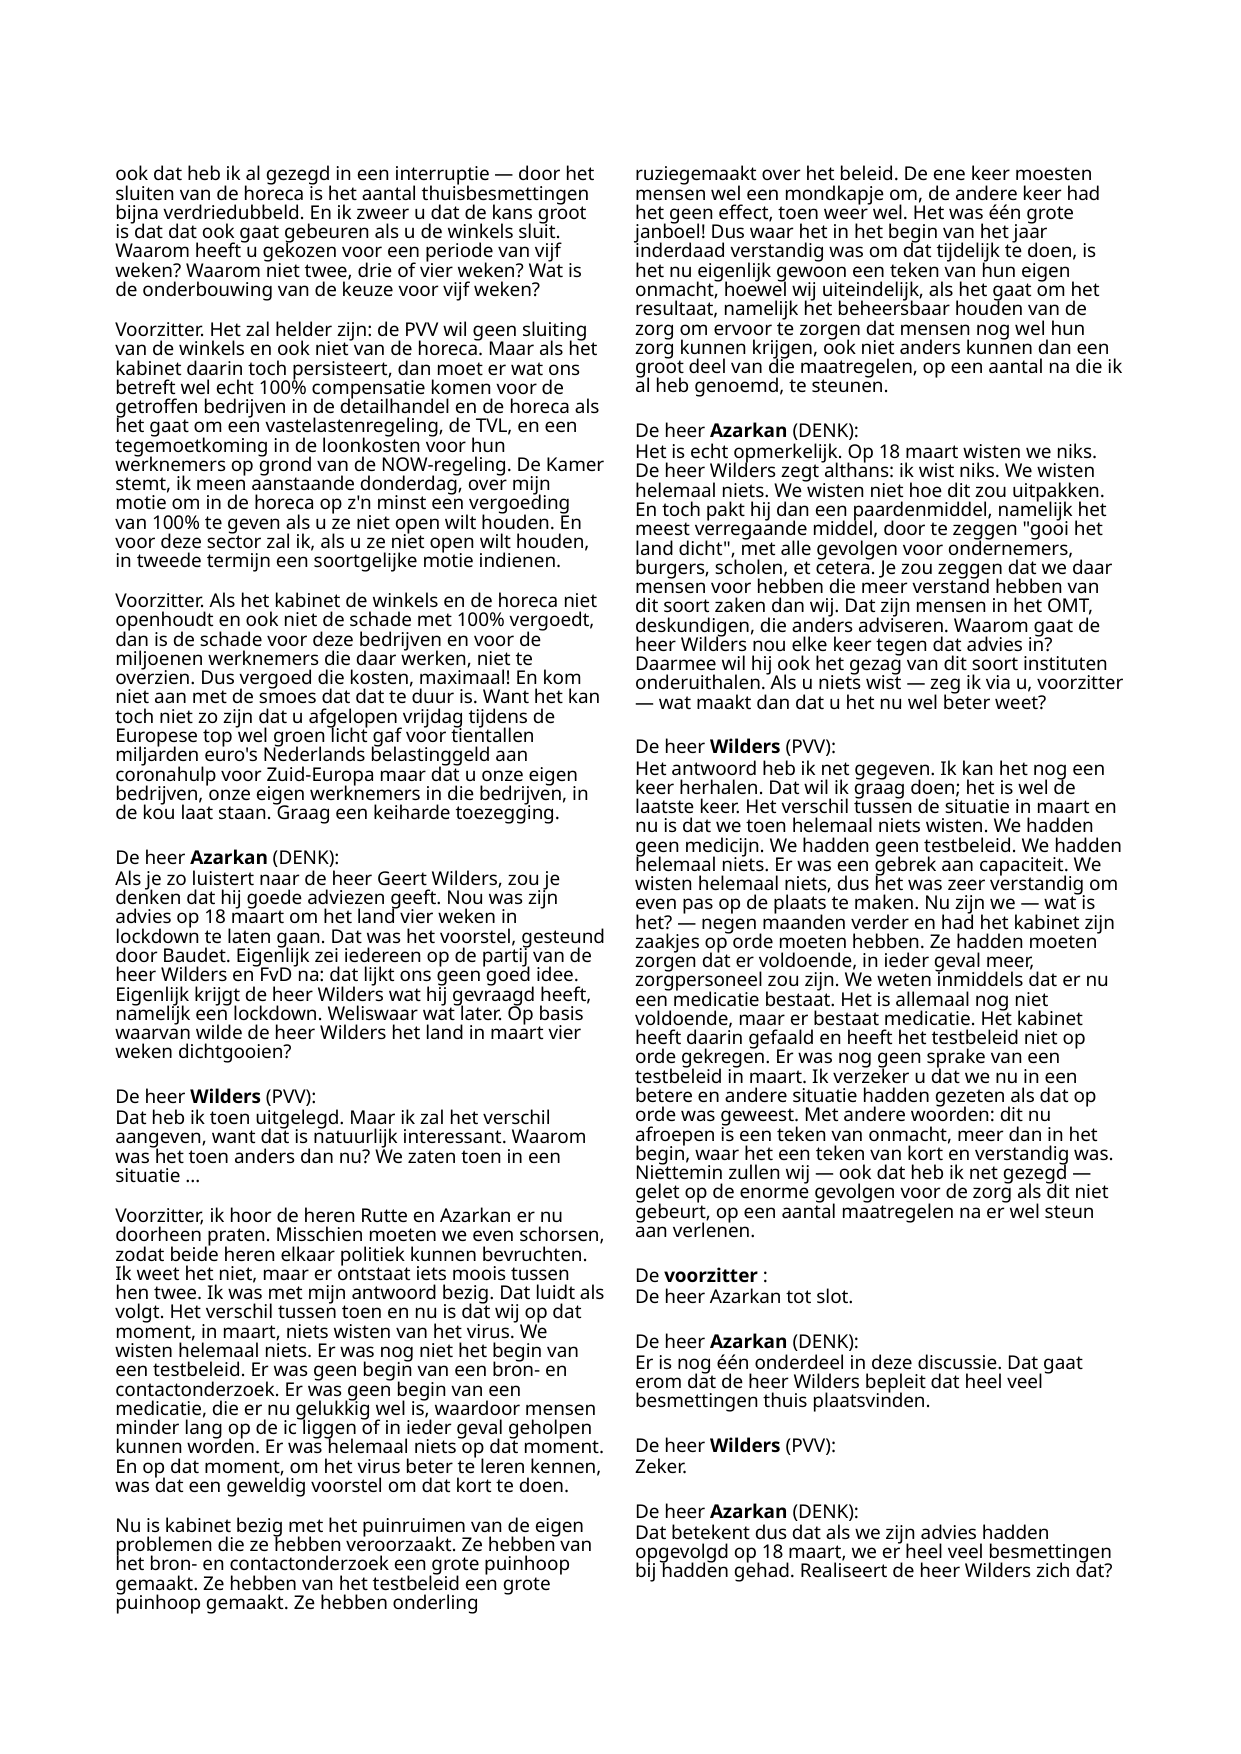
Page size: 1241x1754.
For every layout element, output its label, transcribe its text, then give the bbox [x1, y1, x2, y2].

text Dat betekent dus dat als we zijn advies hadden opgevolgd op 18 maart, we er heel veel besmettingen bij hadden gehad. Realiseert de heer Wilders zich dat? [635, 1524, 1125, 1582]
text ook dat heb ik al gezegd in een interruptie — door het sluiten van de horeca is het aantal thuisbesmettingen bijna verdriedubbeld. En ik zweer u dat de kans groot is dat dat ook gaat gebeuren als u de winkels sluit. Waarom heeft u gekozen voor een periode van vijf weken? Waarom niet twee, drie of vier weken? Wat is de onderbouwing van de keuze voor vijf weken? [115, 165, 605, 300]
text De heer Azarkan (DENK): [635, 417, 1125, 443]
text Als je zo luistert naar de heer Geert Wilders, zou je denken dat hij goede adviezen geeft. Nou was zijn advies op 18 maart om het land vier weken in lockdown te laten gaan. Dat was het voorstel, gesteund door Baudet. Eigenlijk zei iedereen op de partij van de heer Wilders en FvD na: dat lijkt ons geen goed idee. Eigenlijk krijgt de heer Wilders wat hij gevraagd heeft, namelijk een lockdown. Weliswaar wat later. Op basis waarvan wilde de heer Wilders het land in maart vier weken dichtgooien? [115, 870, 605, 1063]
text Voorzitter. Als het kabinet de winkels en de horeca niet openhoudt en ook niet de schade met 100% vergoedt, dan is de schade voor deze bedrijven en voor de miljoenen werknemers die daar werken, niet te overzien. Dus vergoed die kosten, maximaal! En kom niet aan met de smoes dat dat te duur is. Want het kan toch niet zo zijn dat u afgelopen vrijdag tijdens de Europese top wel groen licht gaf voor tientallen miljarden euro's Nederlands belastinggeld aan coronahulp voor Zuid-Europa maar dat u onze eigen bedrijven, onze eigen werknemers in die bedrijven, in de kou laat staan. Graag een keiharde toezegging. [115, 592, 605, 823]
text De heer Azarkan (DENK): [115, 844, 605, 870]
text Voorzitter. Het zal helder zijn: de PVV wil geen sluiting van de winkels en ook niet van de horeca. Maar als het kabinet daarin toch persisteert, dan moet er wat ons betreft wel echt 100% compensatie komen voor de getroffen bedrijven in de detailhandel en de horeca als het gaat om een vastelastenregeling, de TVL, en een tegemoetkoming in de loonkosten voor hun werknemers op grond van de NOW-regeling. De Kamer stemt, ik meen aanstaande donderdag, over mijn motie om in de horeca op z'n minst een vergoeding van 100% te geven als u ze niet open wilt houden. En voor deze sector zal ik, als u ze niet open wilt houden, in tweede termijn een soortgelijke motie indienen. [115, 321, 605, 571]
text De heer Azarkan tot slot. [635, 1288, 1125, 1307]
text Dat heb ik toen uitgelegd. Maar ik zal het verschil aangeven, want dat is natuurlijk interessant. Waarom was het toen anders dan nu? We zaten toen in een situatie … [115, 1109, 605, 1186]
text Er is nog één onderdeel in deze discussie. Dat gaat erom dat de heer Wilders bepleit dat heel veel besmettingen thuis plaatsvinden. [635, 1354, 1125, 1411]
text De heer Azarkan (DENK): [635, 1498, 1125, 1524]
text De heer Wilders (PVV): [635, 1432, 1125, 1458]
text Het antwoord heb ik net gegeven. Ik kan het nog een keer herhalen. Dat wil ik graag doen; het is wel de laatste keer. Het verschil tussen de situatie in maart en nu is dat we toen helemaal niets wisten. We hadden geen medicijn. We hadden geen testbeleid. We hadden helemaal niets. Er was een gebrek aan capaciteit. We wisten helemaal niets, dus het was zeer verstandig om even pas op de plaats te maken. Nu zijn we — wat is het? — negen maanden verder en had het kabinet zijn zaakjes op orde moeten hebben. Ze hadden moeten zorgen dat er voldoende, in ieder geval meer, zorgpersoneel zou zijn. We weten inmiddels dat er nu een medicatie bestaat. Het is allemaal nog niet voldoende, maar er bestaat medicatie. Het kabinet heeft daarin gefaald en heeft het testbeleid niet op orde gekregen. Er was nog geen sprake van een testbeleid in maart. Ik verzeker u dat we nu in een betere en andere situatie hadden gezeten als dat op orde was geweest. Met andere woorden: dit nu afroepen is een teken van onmacht, meer dan in het begin, waar het een teken van kort en verstandig was. Niettemin zullen wij — ook dat heb ik net gezegd — gelet op de enorme gevolgen voor de zorg als dit niet gebeurt, op een aantal maatregelen na er wel steun aan verlenen. [635, 759, 1125, 1241]
text Nu is kabinet bezig met het puinruimen van de eigen problemen die ze hebben veroorzaakt. Ze hebben van het bron- en contactonderzoek een grote puinhoop gemaakt. Ze hebben van het testbeleid een grote puinhoop gemaakt. Ze hebben onderling [115, 1517, 605, 1613]
text Het is echt opmerkelijk. Op 18 maart wisten we niks. De heer Wilders zegt althans: ik wist niks. We wisten helemaal niets. We wisten niet hoe dit zou uitpakken. En toch pakt hij dan een paardenmiddel, namelijk het meest verregaande middel, door te zeggen "gooi het land dicht", met alle gevolgen voor ondernemers, burgers, scholen, et cetera. Je zou zeggen dat we daar mensen voor hebben die meer verstand hebben van dit soort zaken dan wij. Dat zijn mensen in het OMT, deskundigen, die anders adviseren. Waarom gaat de heer Wilders nou elke keer tegen dat advies in? Daarmee wil hij ook het gezag van dit soort instituten onderuithalen. Als u niets wist — zeg ik via u, voorzitter — wat maakt dan dat u het nu wel beter weet? [635, 443, 1125, 713]
text De heer Wilders (PVV): [635, 734, 1125, 759]
text Zeker. [635, 1458, 1125, 1477]
text Voorzitter, ik hoor de heren Rutte en Azarkan er nu doorheen praten. Misschien moeten we even schorsen, zodat beide heren elkaar politiek kunnen bevruchten. Ik weet het niet, maar er ontstaat iets moois tussen hen twee. Ik was met mijn antwoord bezig. Dat luidt als volgt. Het verschil tussen toen en nu is dat wij op dat moment, in maart, niets wisten van het virus. We wisten helemaal niets. Er was nog niet het begin van een testbeleid. Er was geen begin van een bron- en contactonderzoek. Er was geen begin van een medicatie, die er nu gelukkig wel is, waardoor mensen minder lang op de ic liggen of in ieder geval geholpen kunnen worden. Er was helemaal niets op dat moment. En op dat moment, om het virus beter te leren kennen, was dat een geweldig voorstel om dat kort te doen. [115, 1207, 605, 1496]
text De voorzitter : [635, 1262, 1125, 1288]
text De heer Wilders (PVV): [115, 1083, 605, 1109]
text De heer Azarkan (DENK): [635, 1328, 1125, 1354]
text ruziegemaakt over het beleid. De ene keer moesten mensen wel een mondkapje om, de andere keer had het geen effect, toen weer wel. Het was één grote janboel! Dus waar het in het begin van het jaar inderdaad verstandig was om dat tijdelijk te doen, is het nu eigenlijk gewoon een teken van hun eigen onmacht, hoewel wij uiteindelijk, als het gaat om het resultaat, namelijk het beheersbaar houden van de zorg om ervoor te zorgen dat mensen nog wel hun zorg kunnen krijgen, ook niet anders kunnen dan een groot deel van die maatregelen, op een aantal na die ik al heb genoemd, te steunen. [635, 165, 1125, 397]
